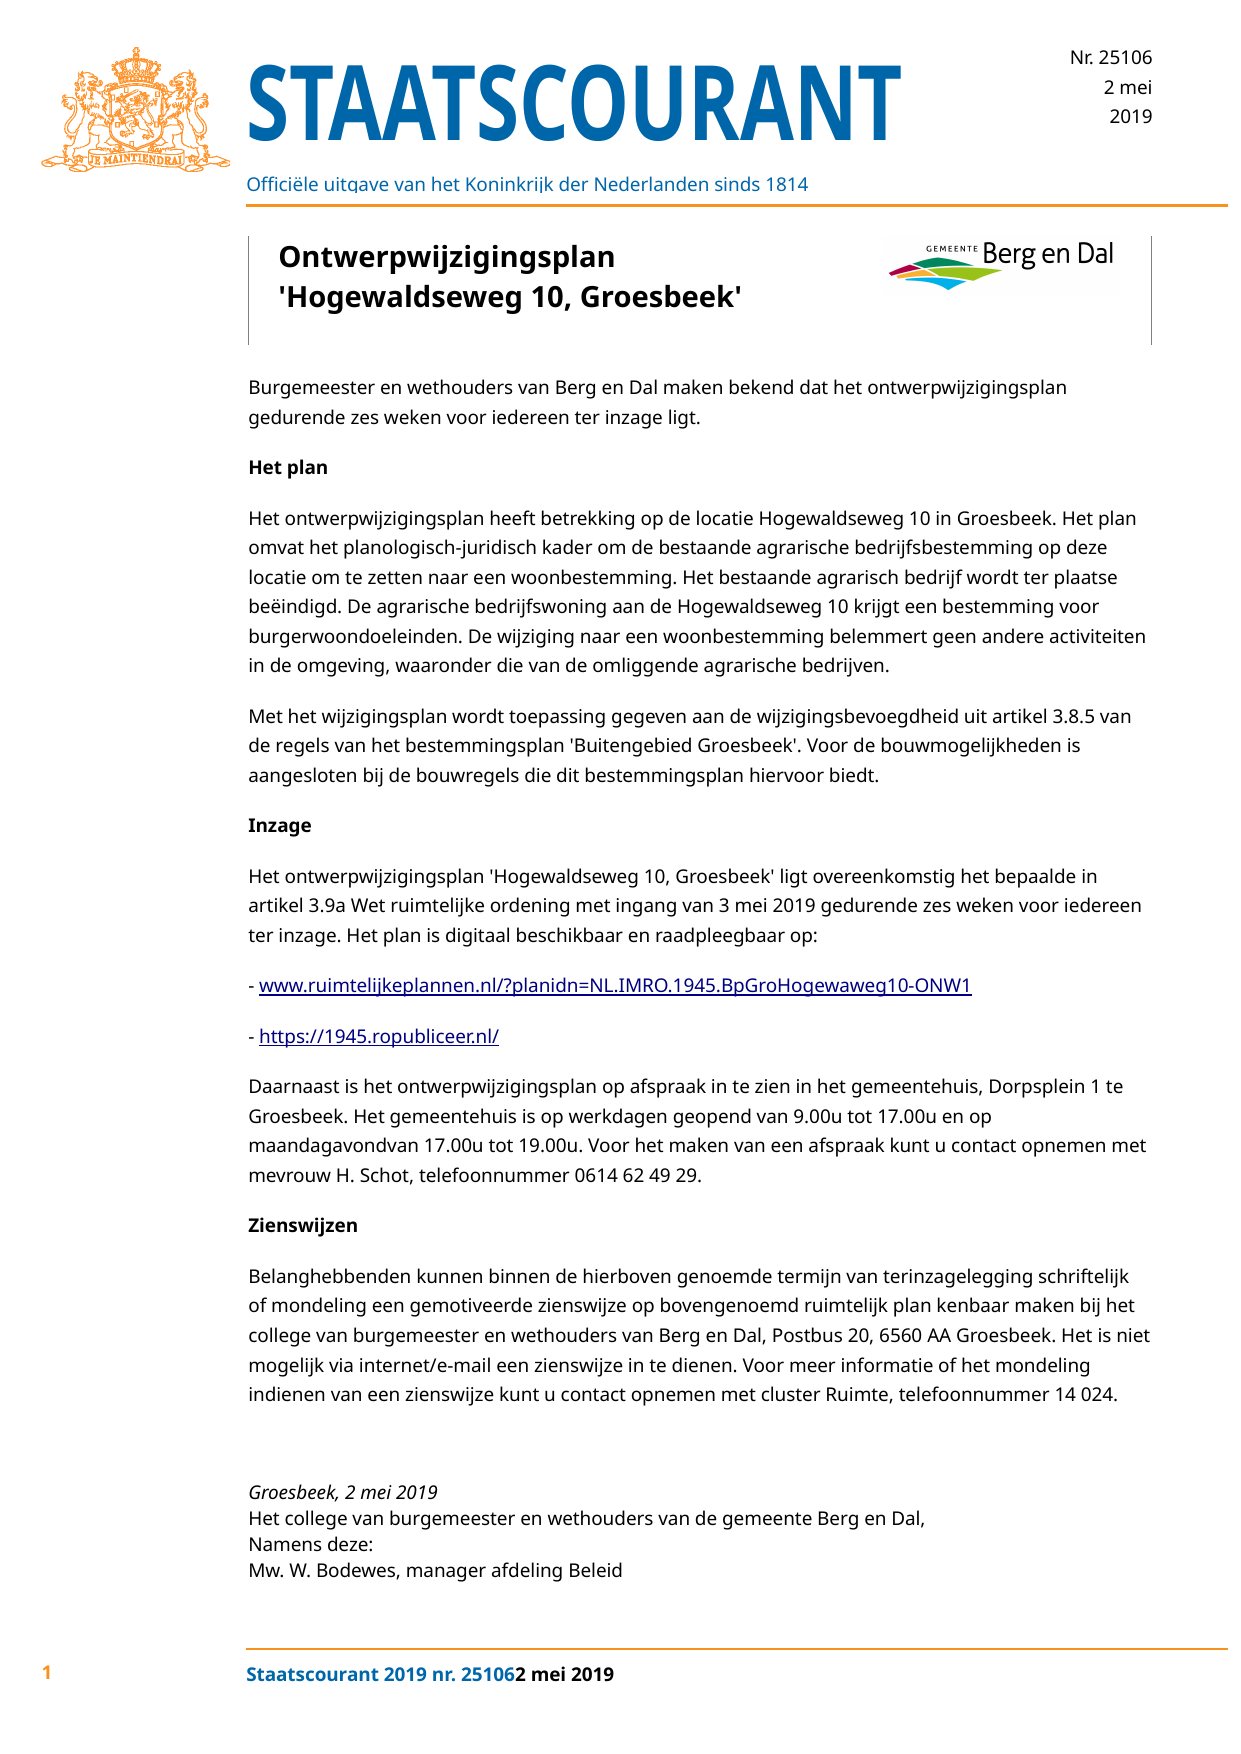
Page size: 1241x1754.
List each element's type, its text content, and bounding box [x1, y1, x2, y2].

text Mw. W. Bodewes, manager afdeling Beleid [248, 1557, 1152, 1582]
picture [882, 236, 1119, 296]
table_header [850, 236, 1151, 345]
text Met het wijzigingsplan wordt toepassing gegeven aan de wijzigingsbevoegdheid uit artikel 3.8.5 van de regels van het bestemmingsplan 'Buitengebied Groesbeek'. Voor de bouwmogelijkheden is aangesloten bij de bouwregels die dit bestemmingsplan hiervoor biedt. [248, 703, 1152, 788]
text Het ontwerpwijzigingsplan heeft betrekking op de locatie Hogewaldseweg 10 in Groesbeek. Het plan omvat het planologisch-juridisch kader om de bestaande agrarische bedrijfsbestemming op deze locatie om te zetten naar een woonbestemming. Het bestaande agrarisch bedrijf wordt ter plaatse beëindigd. De agrarische bedrijfswoning aan de Hogewaldseweg 10 krijgt een bestemming voor burgerwoondoeleinden. De wijziging naar een woonbestemming belemmert geen andere activiteiten in de omgeving, waaronder die van de omliggende agrarische bedrijven. [248, 505, 1152, 678]
text Belanghebbenden kunnen binnen de hierboven genoemde termijn van terinzagelegging schriftelijk of mondeling een gemotiveerde zienswijze op bovengenoemd ruimtelijk plan kenbaar maken bij het college van burgemeester en wethouders van Berg en Dal, Postbus 20, 6560 AA Groesbeek. Het is niet mogelijk via internet/e-mail een zienswijze in te dienen. Voor meer informatie of het mondeling indienen van een zienswijze kunt u contact opnemen met cluster Ruimte, telefoonnummer 14 024. [248, 1263, 1152, 1407]
text - https://1945.ropubliceer.nl/ [248, 1023, 1152, 1049]
text Het ontwerpwijzigingsplan 'Hogewaldseweg 10, Groesbeek' ligt overeenkomstig het bepaalde in artikel 3.9a Wet ruimtelijke ordening met ingang van 3 mei 2019 gedurende zes weken voor iedereen ter inzage. Het plan is digitaal beschikbaar en raadpleegbaar op: [248, 863, 1152, 948]
text - www.ruimtelijkeplannen.nl/?planidn=NL.IMRO.1945.BpGroHogewaweg10-ONW1 [248, 973, 1152, 998]
text Groesbeek, 2 mei 2019 [248, 1479, 1152, 1505]
table_header Ontwerpwijzigingsplan 'Hogewaldseweg 10, Groesbeek' [249, 236, 850, 345]
text Daarnaast is het ontwerpwijzigingsplan op afspraak in te zien in het gemeentehuis, Dorpsplein 1 te Groesbeek. Het gemeentehuis is op werkdagen geopend van 9.00u tot 17.00u en op maandagavondvan 17.00u tot 19.00u. Voor het maken van een afspraak kunt u contact opnemen met mevrouw H. Schot, telefoonnummer 0614 62 49 29. [248, 1073, 1152, 1188]
text Het plan [248, 454, 1152, 480]
text Inzage [248, 813, 1152, 838]
text Namens deze: [248, 1531, 1152, 1557]
text Het college van burgemeester en wethouders van de gemeente Berg en Dal, [248, 1505, 1152, 1531]
picture [41, 47, 231, 172]
text Zienswijzen [248, 1213, 1152, 1238]
text Burgemeester en wethouders van Berg en Dal maken bekend dat het ontwerpwijzigingsplan gedurende zes weken voor iedereen ter inzage ligt. [248, 374, 1152, 429]
